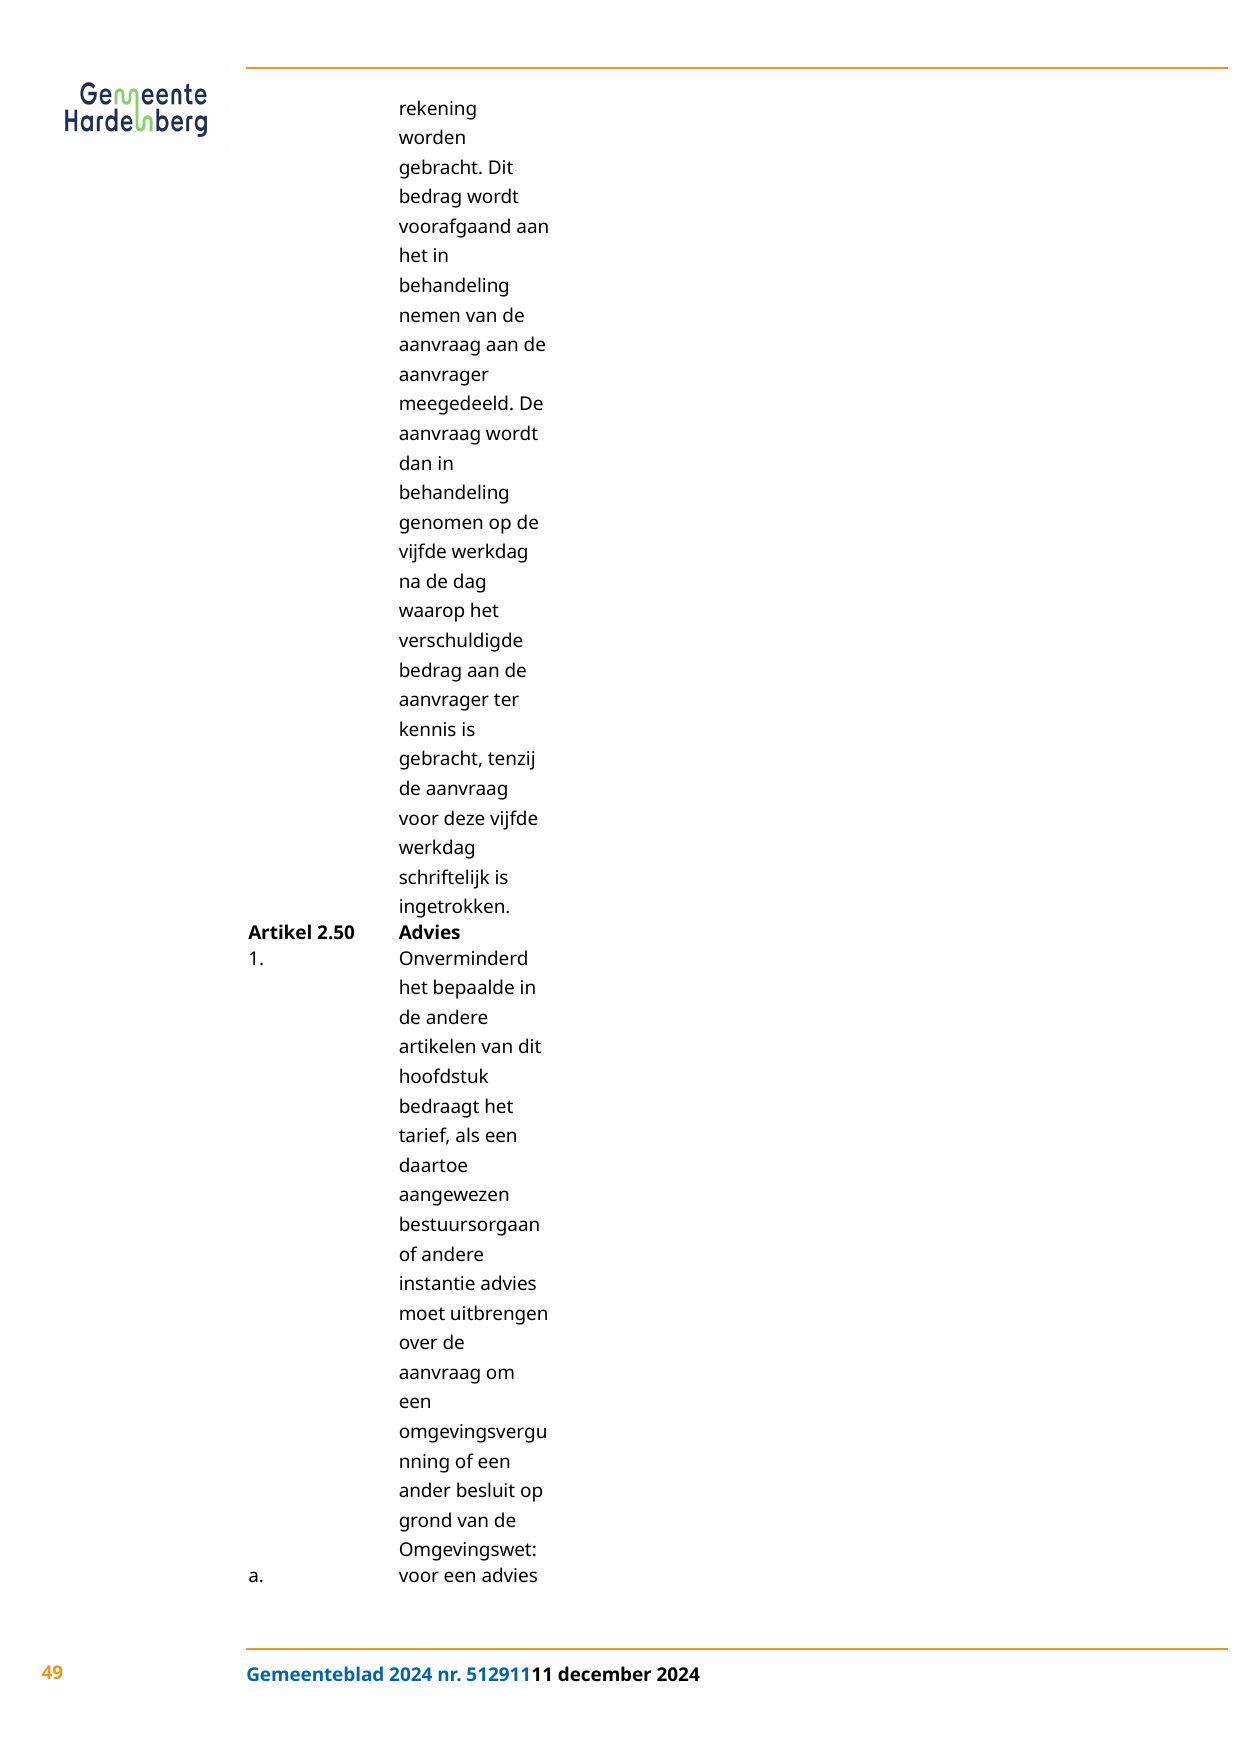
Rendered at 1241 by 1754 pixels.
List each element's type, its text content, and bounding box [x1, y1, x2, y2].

table_cell Artikel 2.50 [248, 919, 398, 945]
table_cell 1. [248, 945, 398, 1562]
table_cell Onverminderd het bepaalde in de andere artikelen van dit hoofdstuk bedraagt het tarief, als een daartoe aangewezen bestuursorgaan of andere instantie advies moet uitbrengen over de aanvraag om een omgevingsvergunning of een ander besluit op grond van de Omgevingswet: [399, 945, 549, 1562]
table_cell a. [248, 1563, 398, 1588]
table_cell [549, 919, 700, 945]
table_cell voor een advies [399, 1563, 549, 1588]
table_cell [549, 95, 700, 919]
table_cell [549, 1563, 700, 1588]
picture [41, 47, 231, 172]
table_cell [248, 95, 398, 919]
table_cell [549, 945, 700, 1562]
table_cell rekening worden gebracht. Dit bedrag wordt voorafgaand aan het in behandeling nemen van de aanvraag aan de aanvrager meegedeeld. De aanvraag wordt dan in behandeling genomen op de vijfde werkdag na de dag waarop het verschuldigde bedrag aan de aanvrager ter kennis is gebracht, tenzij de aanvraag voor deze vijfde werkdag schriftelijk is ingetrokken. [399, 95, 549, 919]
table_cell Advies [399, 919, 549, 945]
